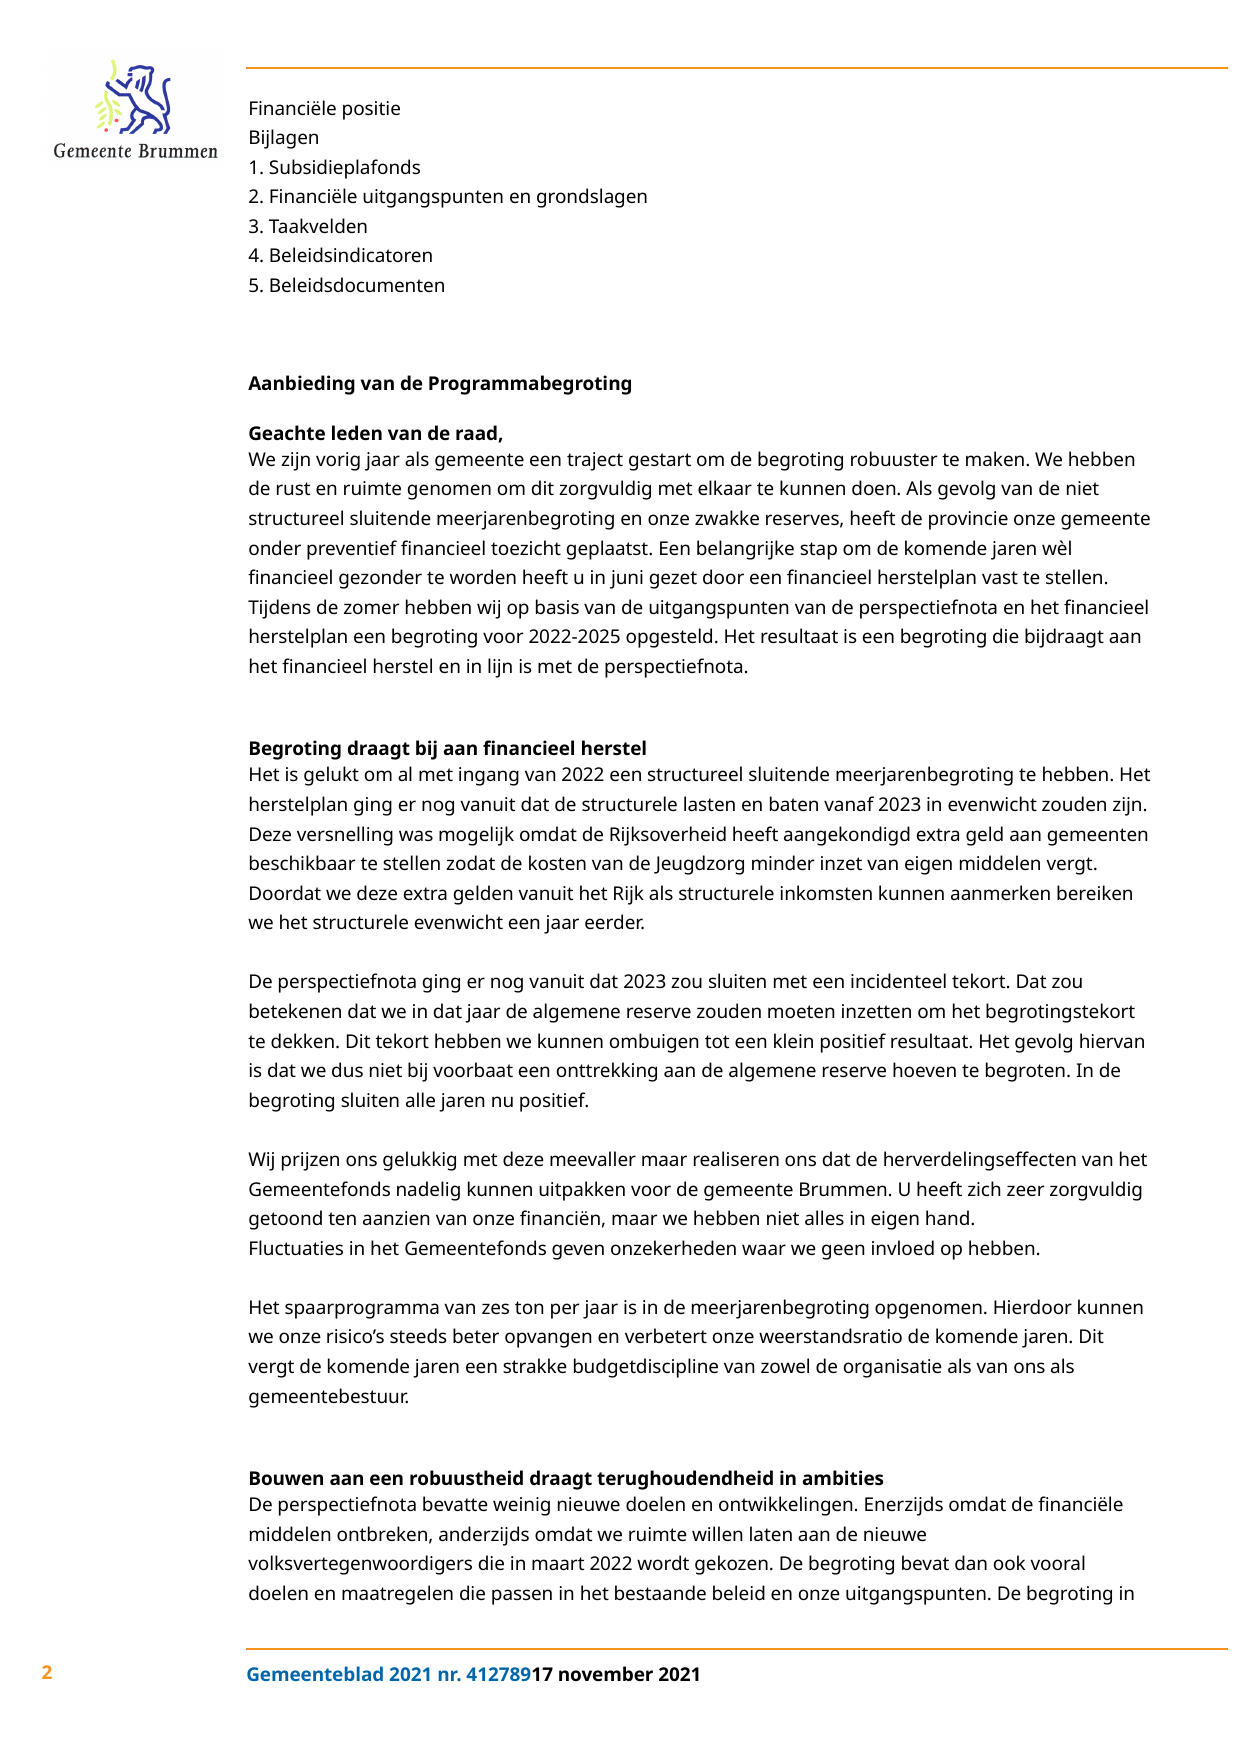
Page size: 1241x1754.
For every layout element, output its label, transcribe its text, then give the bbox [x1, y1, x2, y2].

text Geachte leden van de raad, [248, 418, 1152, 446]
text Wij prijzen ons gelukkig met deze meevaller maar realiseren ons dat de herverdelingseffecten van het Gemeentefonds nadelig kunnen uitpakken voor de gemeente Brummen. U heeft zich zeer zorgvuldig getoond ten aanzien van onze financiën, maar we hebben niet alles in eigen hand. [248, 1146, 1152, 1231]
text 2. Financiële uitgangspunten en grondslagen [248, 183, 1152, 209]
text Aanbieding van de Programmabegroting [248, 368, 1152, 397]
text Bijlagen [248, 124, 1152, 150]
text We zijn vorig jaar als gemeente een traject gestart om de begroting robuuster te maken. We hebben de rust en ruimte genomen om dit zorgvuldig met elkaar te kunnen doen. Als gevolg van de niet structureel sluitende meerjarenbegroting en onze zwakke reserves, heeft de provincie onze gemeente onder preventief financieel toezicht geplaatst. Een belangrijke stap om de komende jaren wèl financieel gezonder te worden heeft u in juni gezet door een financieel herstelplan vast te stellen. Tijdens de zomer hebben wij op basis van de uitgangspunten van de perspectiefnota en het financieel herstelplan een begroting voor 2022-2025 opgesteld. Het resultaat is een begroting die bijdraagt aan het financieel herstel en in lijn is met de perspectiefnota. [248, 446, 1152, 679]
text De perspectiefnota ging er nog vanuit dat 2023 zou sluiten met een incidenteel tekort. Dat zou betekenen dat we in dat jaar de algemene reserve zouden moeten inzetten om het begrotingstekort te dekken. Dit tekort hebben we kunnen ombuigen tot een klein positief resultaat. Het gevolg hiervan is dat we dus niet bij voorbaat een onttrekking aan de algemene reserve hoeven te begroten. In de begroting sluiten alle jaren nu positief. [248, 969, 1152, 1113]
text 1. Subsidieplafonds [248, 154, 1152, 180]
picture [41, 47, 231, 172]
text 5. Beleidsdocumenten [248, 272, 1152, 298]
text 3. Taakvelden [248, 213, 1152, 239]
text Bouwen aan een robuustheid draagt terughoudendheid in ambities [248, 1463, 1152, 1491]
text Het is gelukt om al met ingang van 2022 een structureel sluitende meerjarenbegroting te hebben. Het herstelplan ging er nog vanuit dat de structurele lasten en baten vanaf 2023 in evenwicht zouden zijn. Deze versnelling was mogelijk omdat de Rijksoverheid heeft aangekondigd extra geld aan gemeenten beschikbaar te stellen zodat de kosten van de Jeugdzorg minder inzet van eigen middelen vergt. Doordat we deze extra gelden vanuit het Rijk als structurele inkomsten kunnen aanmerken bereiken we het structurele evenwicht een jaar eerder. [248, 762, 1152, 935]
text Begroting draagt bij aan financieel herstel [248, 733, 1152, 762]
text Het spaarprogramma van zes ton per jaar is in de meerjarenbegroting opgenomen. Hierdoor kunnen we onze risico’s steeds beter opvangen en verbetert onze weerstandsratio de komende jaren. Dit vergt de komende jaren een strakke budgetdiscipline van zowel de organisatie als van ons als gemeentebestuur. [248, 1294, 1152, 1408]
text Fluctuaties in het Gemeentefonds geven onzekerheden waar we geen invloed op hebben. [248, 1235, 1152, 1261]
text 4. Beleidsindicatoren [248, 243, 1152, 268]
text Financiële positie [248, 95, 1152, 121]
text De perspectiefnota bevatte weinig nieuwe doelen en ontwikkelingen. Enerzijds omdat de financiële middelen ontbreken, anderzijds omdat we ruimte willen laten aan de nieuwe volksvertegenwoordigers die in maart 2022 wordt gekozen. De begroting bevat dan ook vooral doelen en maatregelen die passen in het bestaande beleid en onze uitgangspunten. De begroting in [248, 1491, 1152, 1606]
